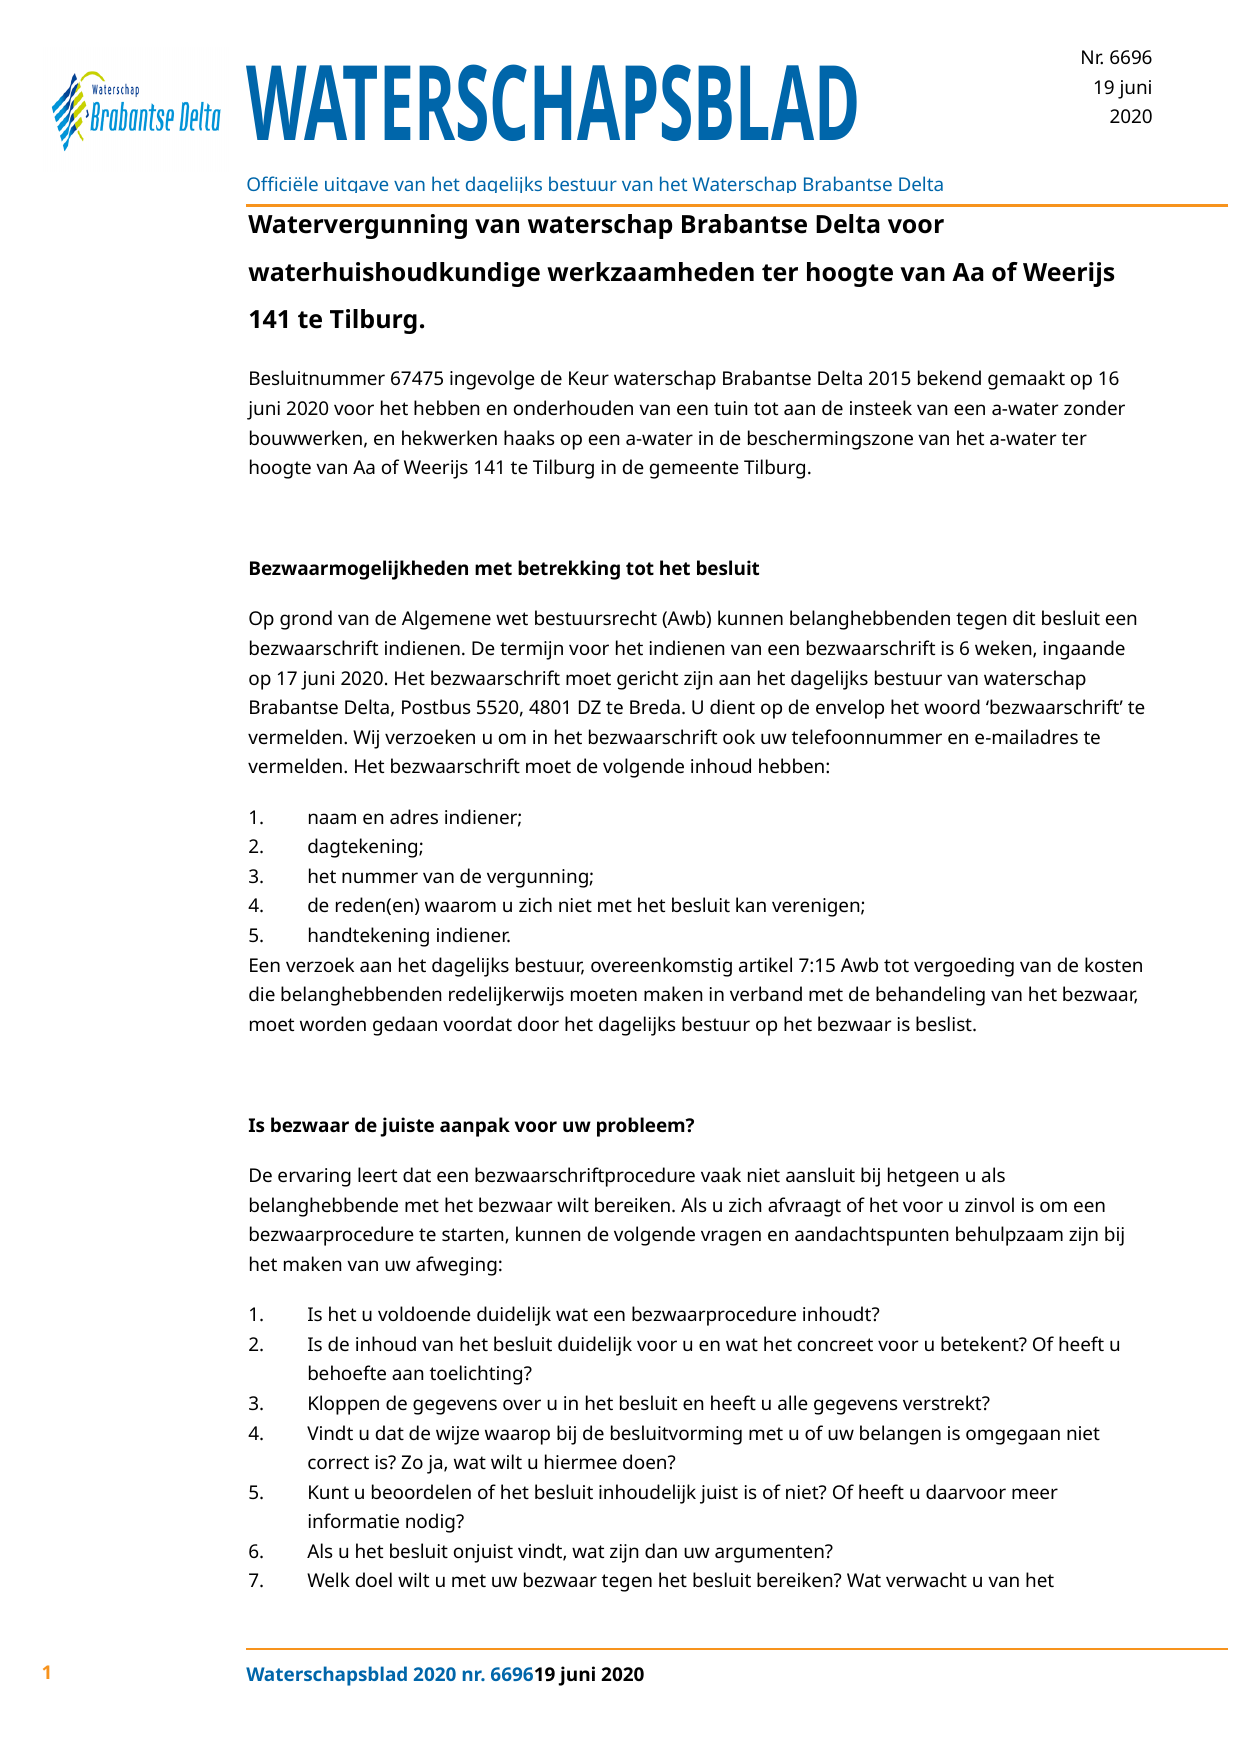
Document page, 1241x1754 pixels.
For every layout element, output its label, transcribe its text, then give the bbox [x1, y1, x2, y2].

text Watervergunning van waterschap Brabantse Delta voor waterhuishoudkundige werkzaamheden ter hoogte van Aa of Weerijs 141 te Tilburg. [248, 207, 1152, 336]
list handtekening indiener. [248, 922, 1152, 948]
list de reden(en) waarom u zich niet met het besluit kan verenigen; [248, 893, 1152, 918]
list Is het u voldoende duidelijk wat een bezwaarprocedure inhoudt? [248, 1301, 1152, 1327]
list Vindt u dat de wijze waarop bij de besluitvorming met u of uw belangen is omgegaan niet correct is? Zo ja, wat wilt u hiermee doen? [248, 1420, 1152, 1475]
list Kloppen de gegevens over u in het besluit en heeft u alle gegevens verstrekt? [248, 1390, 1152, 1416]
list het nummer van de vergunning; [248, 863, 1152, 889]
text Een verzoek aan het dagelijks bestuur, overeenkomstig artikel 7:15 Awb tot vergoeding van de kosten die belanghebbenden redelijkerwijs moeten maken in verband met de behandeling van het bezwaar, moet worden gedaan voordat door het dagelijks bestuur op het bezwaar is beslist. [248, 952, 1152, 1037]
text Is bezwaar de juiste aanpak voor uw probleem? [248, 1112, 1152, 1137]
list dagtekening; [248, 833, 1152, 859]
text De ervaring leert dat een bezwaarschriftprocedure vaak niet aansluit bij hetgeen u als belanghebbende met het bezwaar wilt bereiken. Als u zich afvraagt of het voor u zinvol is om een bezwaarprocedure te starten, kunnen de volgende vragen en aandachtspunten behulpzaam zijn bij het maken van uw afweging: [248, 1162, 1152, 1277]
list Kunt u beoordelen of het besluit inhoudelijk juist is of niet? Of heeft u daarvoor meer informatie nodig? [248, 1479, 1152, 1534]
text Op grond van de Algemene wet bestuursrecht (Awb) kunnen belanghebbenden tegen dit besluit een bezwaarschrift indienen. De termijn voor het indienen van een bezwaarschrift is 6 weken, ingaande op 17 juni 2020. Het bezwaarschrift moet gericht zijn aan het dagelijks bestuur van waterschap Brabantse Delta, Postbus 5520, 4801 DZ te Breda. U dient op de envelop het woord ‘bezwaarschrift’ te vermelden. Wij verzoeken u om in het bezwaarschrift ook uw telefoonnummer en e‑mailadres te vermelden. Het bezwaarschrift moet de volgende inhoud hebben: [248, 606, 1152, 779]
list Is de inhoud van het besluit duidelijk voor u en wat het concreet voor u betekent? Of heeft u behoefte aan toelichting? [248, 1331, 1152, 1386]
picture [41, 47, 231, 172]
text Bezwaarmogelijkheden met betrekking tot het besluit [248, 555, 1152, 581]
text Besluitnummer 67475 ingevolge de Keur waterschap Brabantse Delta 2015 bekend gemaakt op 16 juni 2020 voor het hebben en onderhouden van een tuin tot aan de insteek van een a-water zonder bouwwerken, en hekwerken haaks op een a-water in de beschermingszone van het a-water ter hoogte van Aa of Weerijs 141 te Tilburg in de gemeente Tilburg. [248, 366, 1152, 480]
list naam en adres indiener; [248, 804, 1152, 829]
list Welk doel wilt u met uw bezwaar tegen het besluit bereiken? Wat verwacht u van het [248, 1568, 1152, 1593]
list Als u het besluit onjuist vindt, wat zijn dan uw argumenten? [248, 1538, 1152, 1564]
